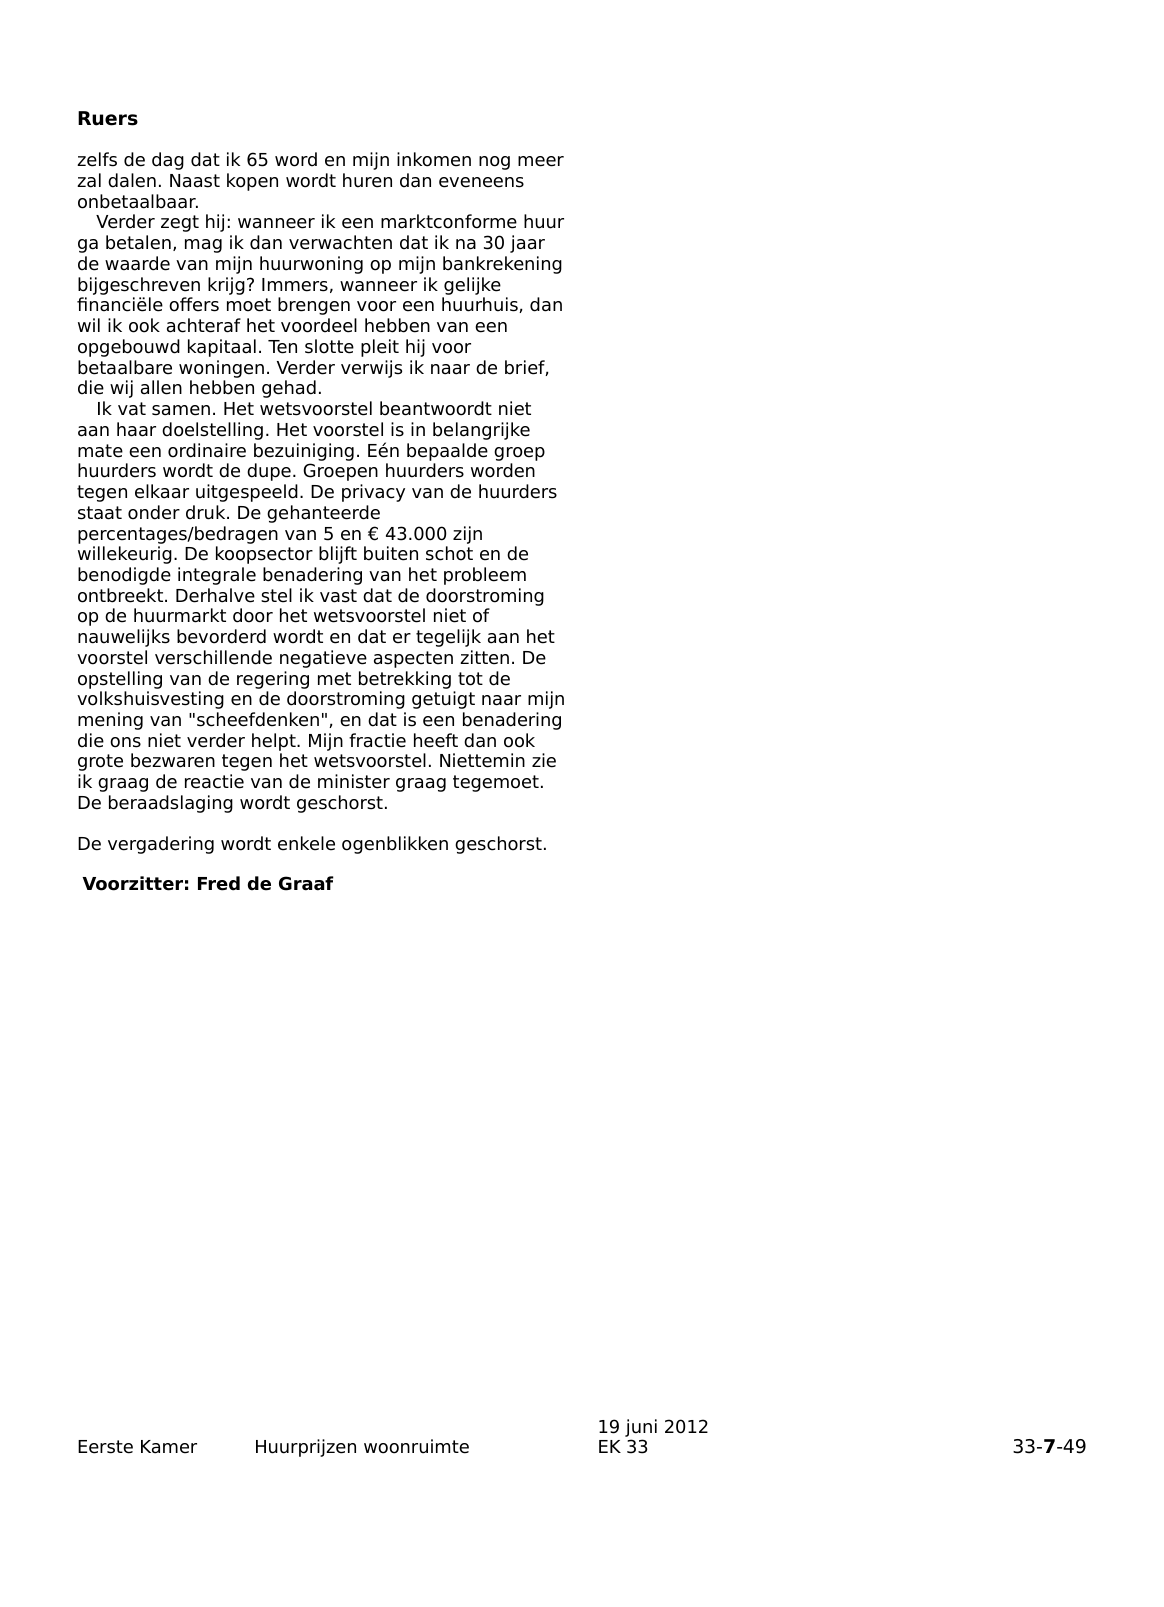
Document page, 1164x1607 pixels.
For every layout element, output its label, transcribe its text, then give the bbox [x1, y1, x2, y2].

text De beraadslaging wordt geschorst. [77, 793, 567, 813]
text Verder zegt hij: wanneer ik een marktconforme huur ga betalen, mag ik dan verwachten dat ik na 30 jaar de waarde van mijn huurwoning op mijn bankrekening bijgeschreven krijg? Immers, wanneer ik gelijke financiële offers moet brengen voor een huurhuis, dan wil ik ook achteraf het voordeel hebben van een opgebouwd kapitaal. Ten slotte pleit hij voor betaalbare woningen. Verder verwijs ik naar de brief, die wij allen hebben gehad. [77, 212, 567, 399]
text zelfs de dag dat ik 65 word en mijn inkomen nog meer zal dalen. Naast kopen wordt huren dan eveneens onbetaalbaar. [77, 150, 567, 212]
text De vergadering wordt enkele ogenblikken geschorst. [77, 833, 567, 854]
text Ik vat samen. Het wetsvoorstel beantwoordt niet aan haar doelstelling. Het voorstel is in belangrijke mate een ordinaire bezuiniging. Eén bepaalde groep huurders wordt de dupe. Groepen huurders worden tegen elkaar uitgespeeld. De privacy van de huurders staat onder druk. De gehanteerde percentages/bedragen van 5 en € 43.000 zijn willekeurig. De koopsector blijft buiten schot en de benodigde integrale benadering van het probleem ontbreekt. Derhalve stel ik vast dat de doorstroming op de huurmarkt door het wetsvoorstel niet of nauwelijks bevorderd wordt en dat er tegelijk aan het voorstel verschillende negatieve aspecten zitten. De opstelling van de regering met betrekking tot de volkshuisvesting en de doorstroming getuigt naar mijn mening van "scheefdenken", en dat is een benadering die ons niet verder helpt. Mijn fractie heeft dan ook grote bezwaren tegen het wetsvoorstel. Niettemin zie ik graag de reactie van de minister graag tegemoet. [77, 399, 567, 793]
text Voorzitter: Fred de Graaf [77, 874, 567, 895]
